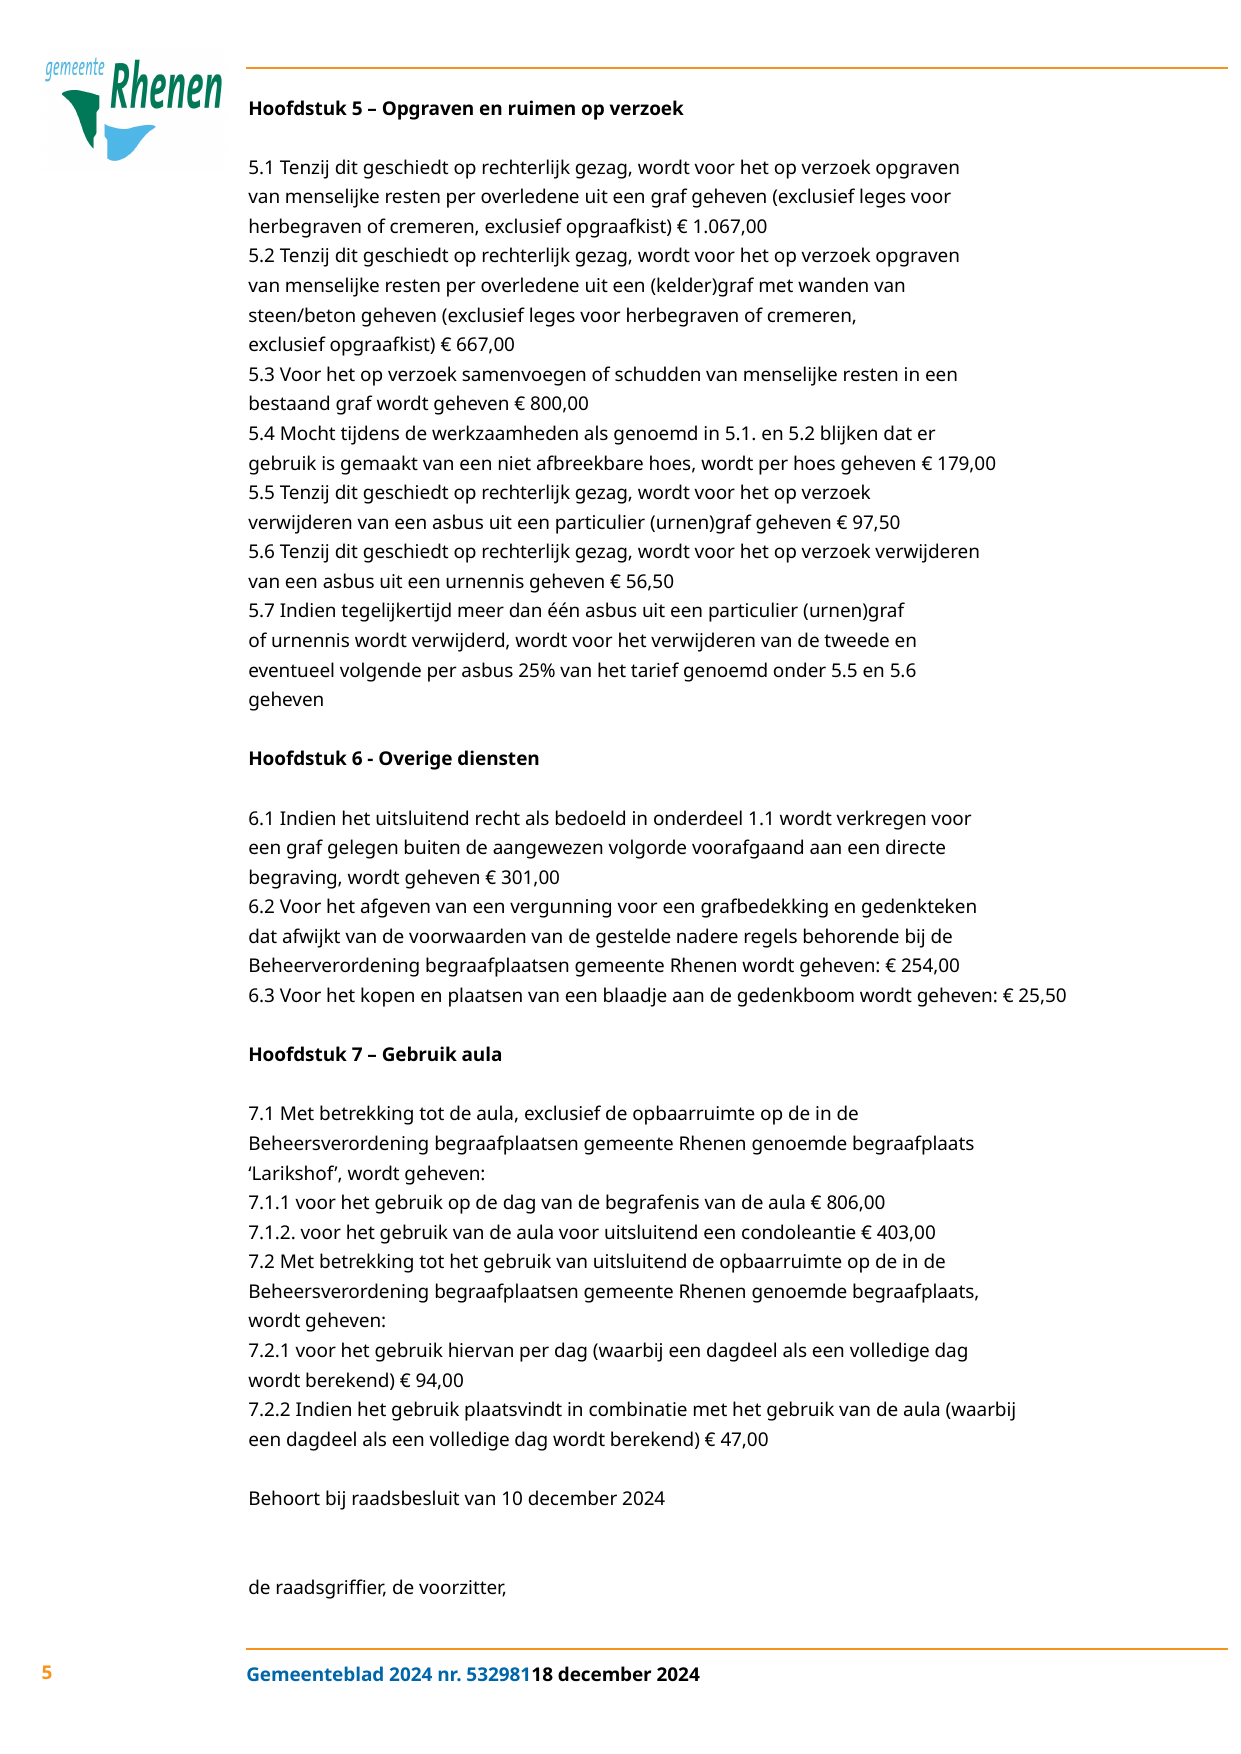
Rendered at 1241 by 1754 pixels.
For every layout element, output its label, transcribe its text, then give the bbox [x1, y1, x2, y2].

text steen/beton geheven (exclusief leges voor herbegraven of cremeren, [248, 302, 1152, 328]
text van menselijke resten per overledene uit een graf geheven (exclusief leges voor [248, 183, 1152, 209]
text van menselijke resten per overledene uit een (kelder)graf met wanden van [248, 272, 1152, 298]
text Hoofdstuk 6 - Overige diensten [248, 746, 1152, 771]
text 5.1 Tenzij dit geschiedt op rechterlijk gezag, wordt voor het op verzoek opgraven [248, 154, 1152, 180]
text herbegraven of cremeren, exclusief opgraafkist) € 1.067,00 [248, 213, 1152, 239]
text Hoofdstuk 5 – Opgraven en ruimen op verzoek [248, 95, 1152, 121]
text exclusief opgraafkist) € 667,00 [248, 331, 1152, 357]
text 5.2 Tenzij dit geschiedt op rechterlijk gezag, wordt voor het op verzoek opgraven [248, 243, 1152, 268]
text 6.3 Voor het kopen en plaatsen van een blaadje aan de gedenkboom wordt geheven: € 25,50 [248, 982, 1152, 1008]
text een dagdeel als een volledige dag wordt berekend) € 47,00 [248, 1426, 1152, 1452]
text een graf gelegen buiten de aangewezen volgorde voorafgaand aan een directe [248, 834, 1152, 860]
text wordt geheven: [248, 1308, 1152, 1333]
text Beheerverordening begraafplaatsen gemeente Rhenen wordt geheven: € 254,00 [248, 953, 1152, 978]
text bestaand graf wordt geheven € 800,00 [248, 391, 1152, 416]
text 5.7 Indien tegelijkertijd meer dan één asbus uit een particulier (urnen)graf [248, 598, 1152, 623]
text 7.1.2. voor het gebruik van de aula voor uitsluitend een condoleantie € 403,00 [248, 1219, 1152, 1245]
text Behoort bij raadsbesluit van 10 december 2024 [248, 1485, 1152, 1511]
picture [41, 47, 231, 172]
text 7.2 Met betrekking tot het gebruik van uitsluitend de opbaarruimte op de in de [248, 1248, 1152, 1274]
text geheven [248, 686, 1152, 712]
text eventueel volgende per asbus 25% van het tarief genoemd onder 5.5 en 5.6 [248, 657, 1152, 683]
text 7.2.1 voor het gebruik hiervan per dag (waarbij een dagdeel als een volledige dag [248, 1337, 1152, 1363]
text 7.1 Met betrekking tot de aula, exclusief de opbaarruimte op de in de [248, 1101, 1152, 1126]
text Beheersverordening begraafplaatsen gemeente Rhenen genoemde begraafplaats, [248, 1278, 1152, 1304]
text begraving, wordt geheven € 301,00 [248, 864, 1152, 890]
text dat afwijkt van de voorwaarden van de gestelde nadere regels behorende bij de [248, 923, 1152, 949]
text 6.2 Voor het afgeven van een vergunning voor een grafbedekking en gedenkteken [248, 893, 1152, 919]
text 5.4 Mocht tijdens de werkzaamheden als genoemd in 5.1. en 5.2 blijken dat er [248, 420, 1152, 446]
text Hoofdstuk 7 – Gebruik aula [248, 1041, 1152, 1067]
text 5.5 Tenzij dit geschiedt op rechterlijk gezag, wordt voor het op verzoek [248, 479, 1152, 505]
text ‘Larikshof’, wordt geheven: [248, 1160, 1152, 1186]
text van een asbus uit een urnennis geheven € 56,50 [248, 568, 1152, 594]
text of urnennis wordt verwijderd, wordt voor het verwijderen van de tweede en [248, 627, 1152, 653]
text gebruik is gemaakt van een niet afbreekbare hoes, wordt per hoes geheven € 179,00 [248, 450, 1152, 476]
text 5.3 Voor het op verzoek samenvoegen of schudden van menselijke resten in een [248, 361, 1152, 387]
text wordt berekend) € 94,00 [248, 1367, 1152, 1393]
text verwijderen van een asbus uit een particulier (urnen)graf geheven € 97,50 [248, 509, 1152, 535]
text 7.1.1 voor het gebruik op de dag van de begrafenis van de aula € 806,00 [248, 1189, 1152, 1215]
text 7.2.2 Indien het gebruik plaatsvindt in combinatie met het gebruik van de aula (waarbij [248, 1396, 1152, 1422]
text Beheersverordening begraafplaatsen gemeente Rhenen genoemde begraafplaats [248, 1130, 1152, 1156]
text 5.6 Tenzij dit geschiedt op rechterlijk gezag, wordt voor het op verzoek verwijderen [248, 538, 1152, 564]
text 6.1 Indien het uitsluitend recht als bedoeld in onderdeel 1.1 wordt verkregen voor [248, 805, 1152, 831]
text de raadsgriffier, de voorzitter, [248, 1574, 1152, 1600]
